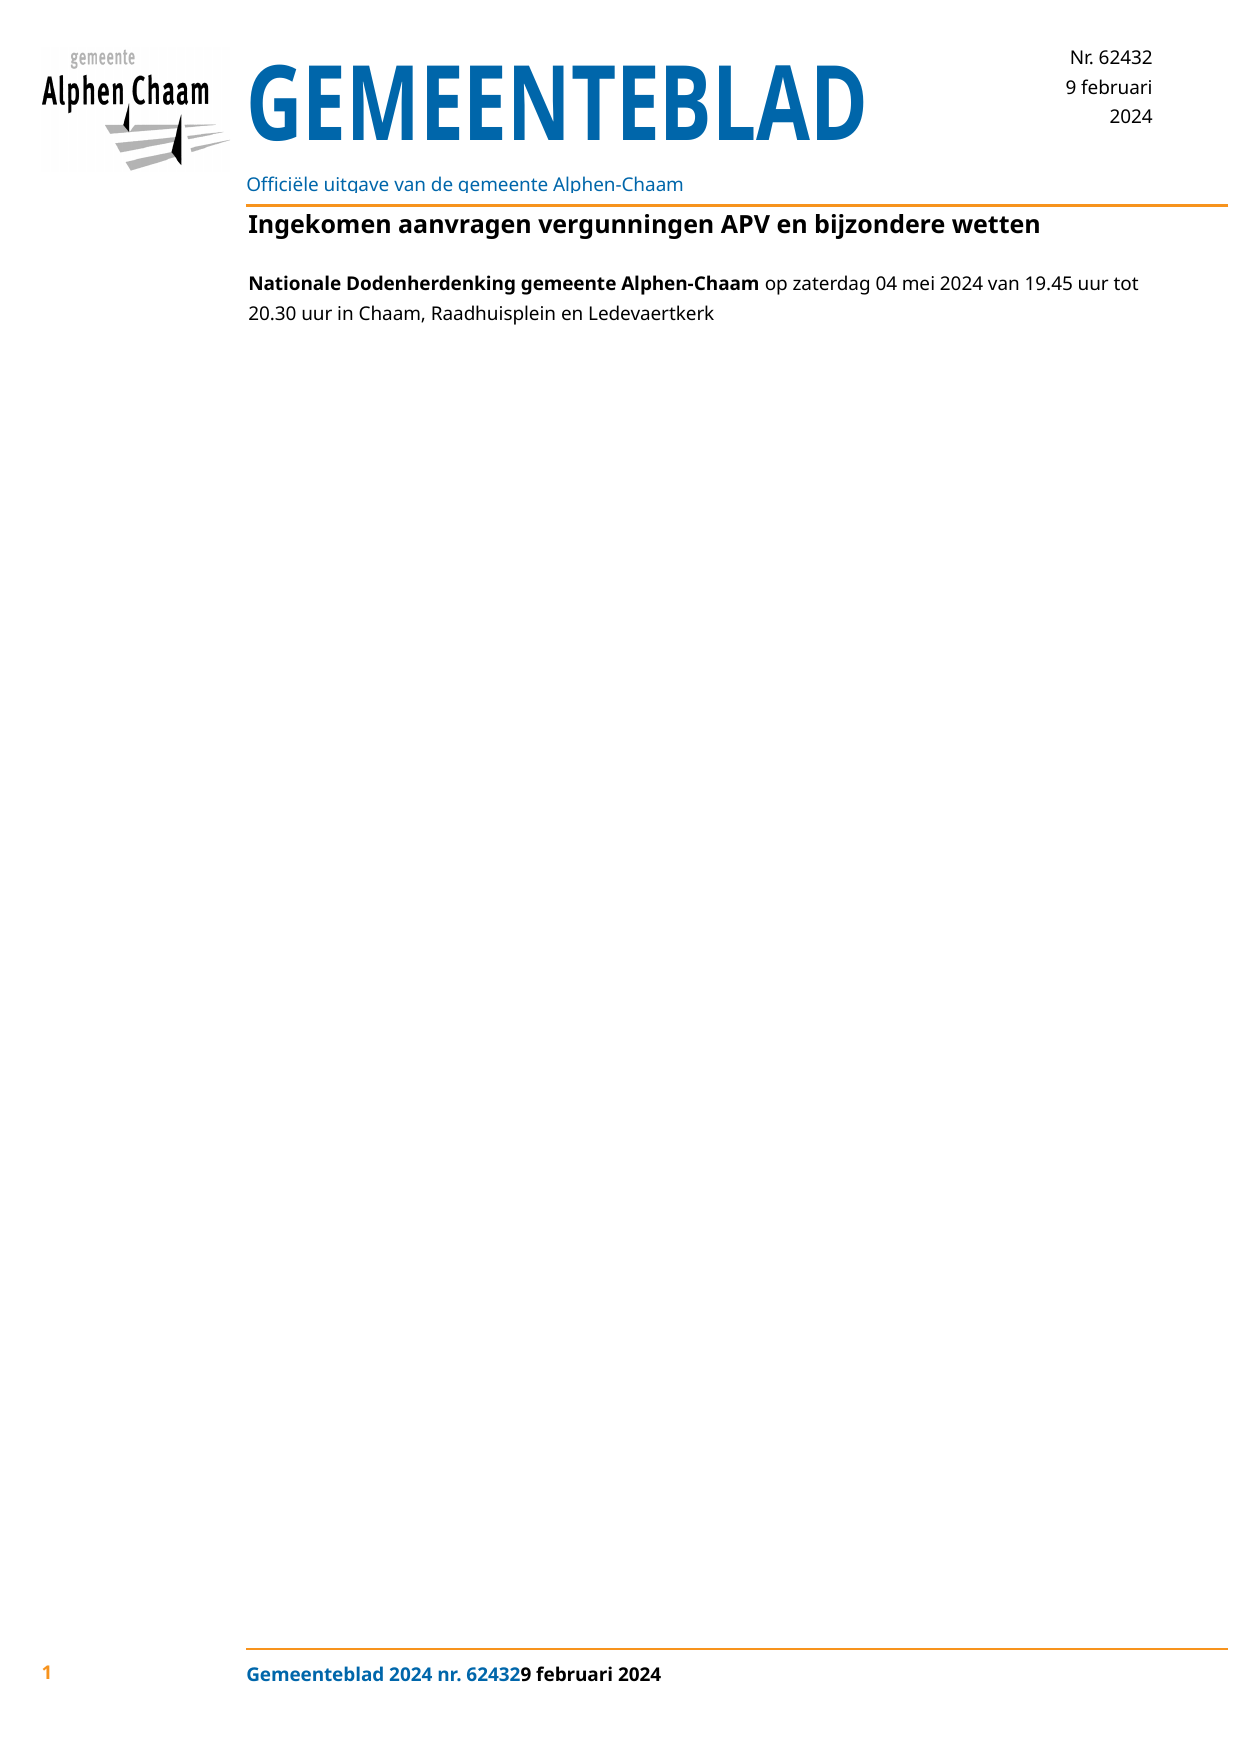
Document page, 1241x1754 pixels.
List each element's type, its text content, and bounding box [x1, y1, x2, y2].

picture [41, 47, 231, 172]
text Nationale Dodenherdenking gemeente Alphen-Chaam op zaterdag 04 mei 2024 van 19.45 uur tot 20.30 uur in Chaam, Raadhuisplein en Ledevaertkerk [248, 270, 1152, 326]
text Ingekomen aanvragen vergunningen APV en bijzondere wetten [248, 207, 1152, 241]
